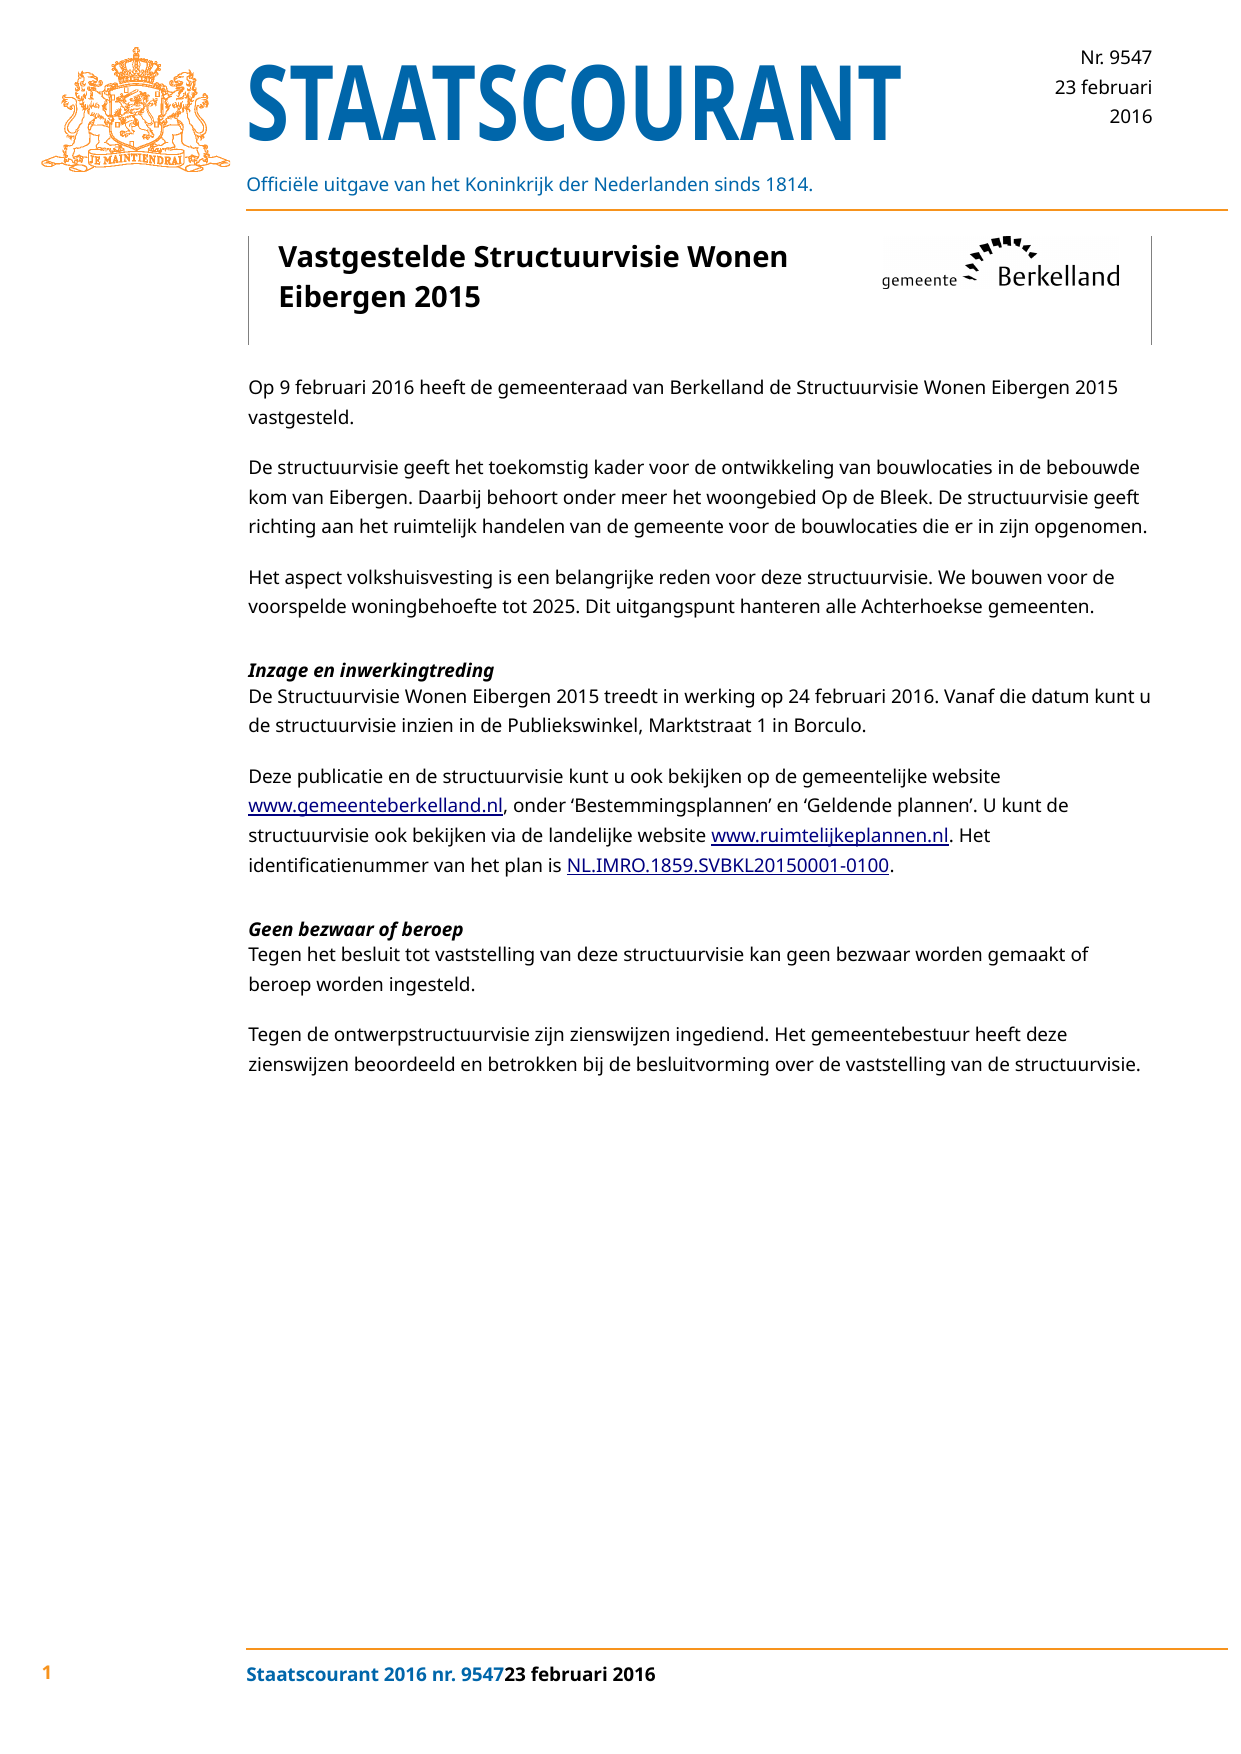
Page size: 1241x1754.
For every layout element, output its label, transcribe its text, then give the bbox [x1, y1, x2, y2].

picture [41, 47, 231, 172]
text Inzage en inwerkingtreding [248, 657, 1152, 683]
text Het aspect volkshuisvesting is een belangrijke reden voor deze structuurvisie. We bouwen voor de voorspelde woningbehoefte tot 2025. Dit uitgangspunt hanteren alle Achterhoekse gemeenten. [248, 564, 1152, 619]
text Deze publicatie en de structuurvisie kunt u ook bekijken op de gemeentelijke website www.gemeenteberkelland.nl, onder ‘Bestemmingsplannen’ en ‘Geldende plannen’. U kunt de structuurvisie ook bekijken via de landelijke website www.ruimtelijkeplannen.nl. Het identificatienummer van het plan is NL.IMRO.1859.SVBKL20150001-0100. [248, 763, 1152, 878]
table_header Vastgestelde Structuurvisie Wonen Eibergen 2015 [249, 236, 850, 345]
text Tegen het besluit tot vaststelling van deze structuurvisie kan geen bezwaar worden gemaakt of beroep worden ingesteld. [248, 942, 1152, 997]
text Op 9 februari 2016 heeft de gemeenteraad van Berkelland de Structuurvisie Wonen Eibergen 2015 vastgesteld. [248, 374, 1152, 429]
table_header [850, 236, 1151, 345]
text Tegen de ontwerpstructuurvisie zijn zienswijzen ingediend. Het gemeentebestuur heeft deze zienswijzen beoordeeld en betrokken bij de besluitvorming over de vaststelling van de structuurvisie. [248, 1022, 1152, 1077]
text Geen bezwaar of beroep [248, 916, 1152, 942]
text De structuurvisie geeft het toekomstig kader voor de ontwikkeling van bouwlocaties in de bebouwde kom van Eibergen. Daarbij behoort onder meer het woongebied Op de Bleek. De structuurvisie geeft richting aan het ruimtelijk handelen van de gemeente voor de bouwlocaties die er in zijn opgenomen. [248, 454, 1152, 539]
text De Structuurvisie Wonen Eibergen 2015 treedt in werking op 24 februari 2016. Vanaf die datum kunt u de structuurvisie inzien in de Publiekswinkel, Marktstraat 1 in Borculo. [248, 683, 1152, 738]
picture [882, 236, 1119, 289]
